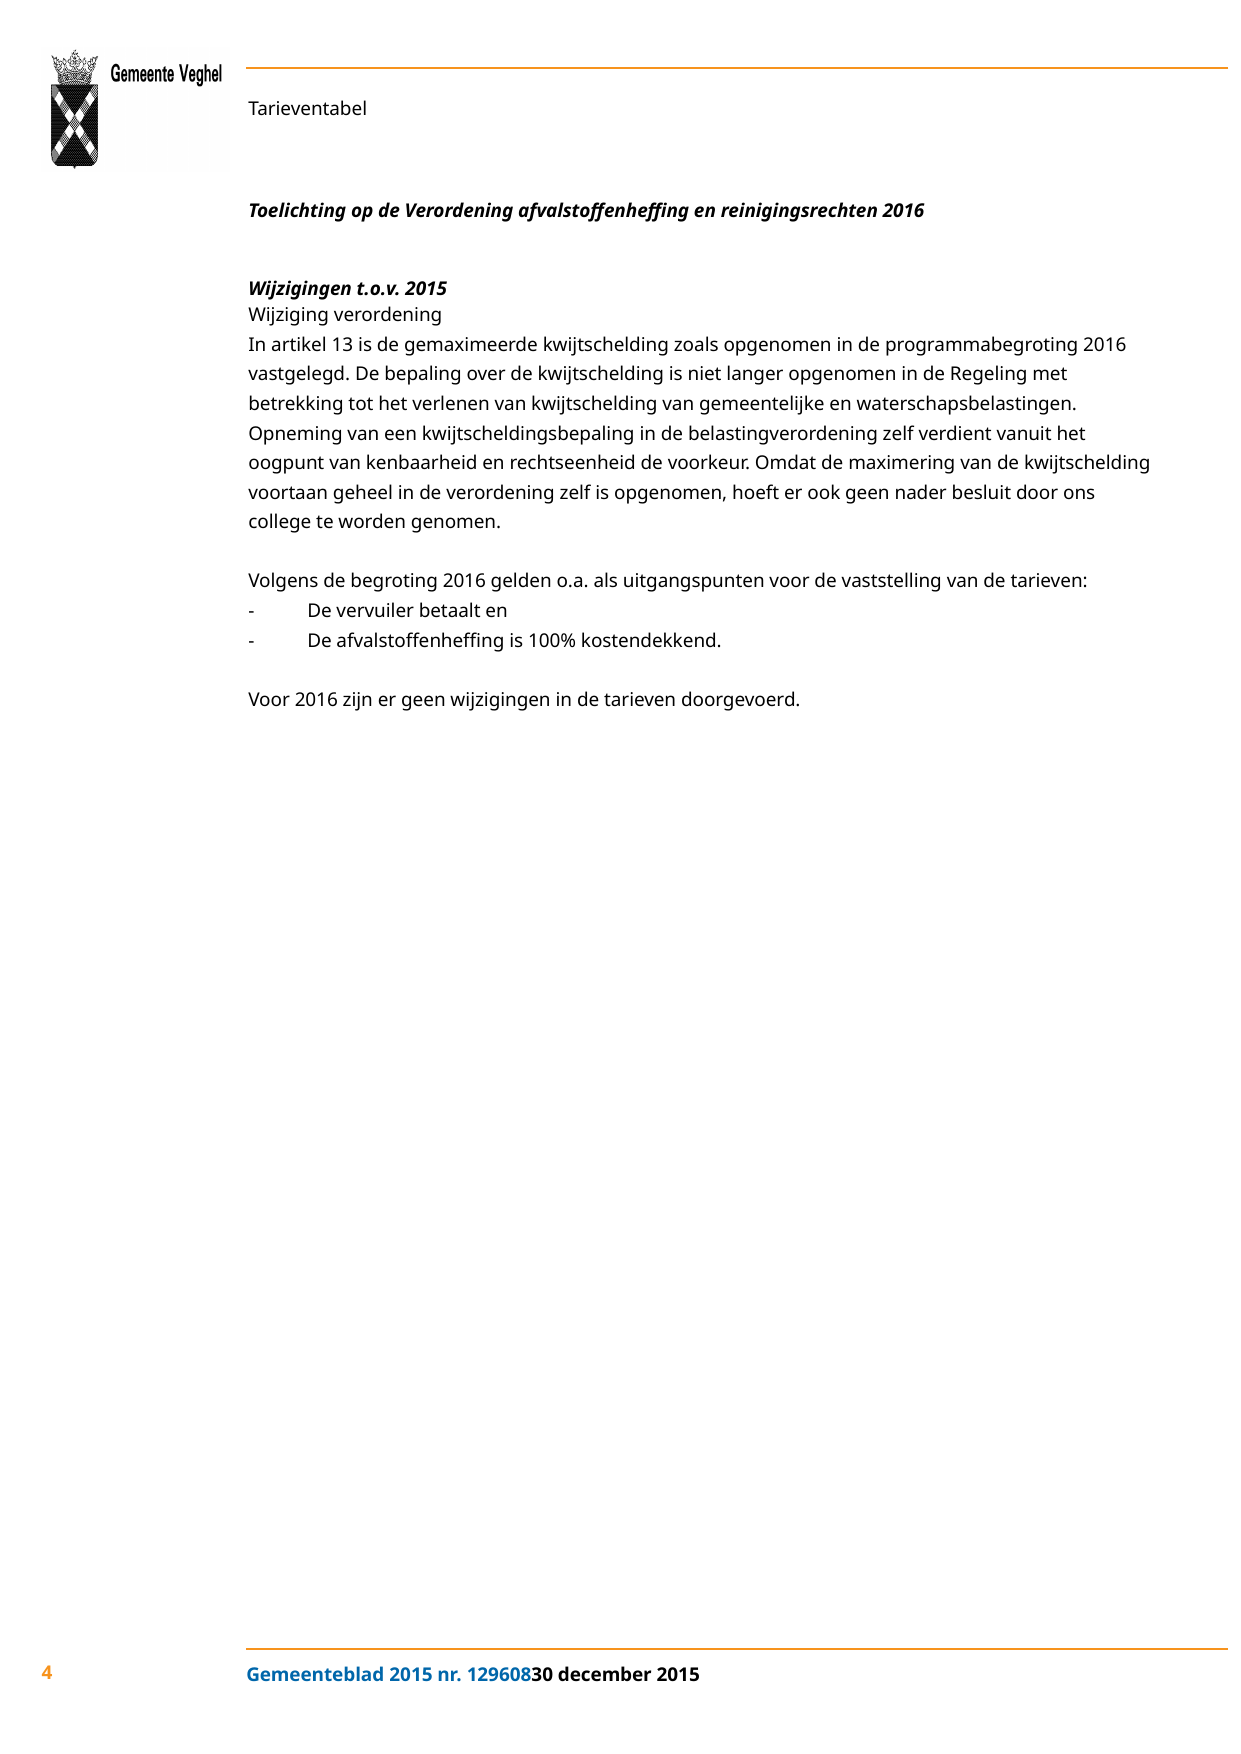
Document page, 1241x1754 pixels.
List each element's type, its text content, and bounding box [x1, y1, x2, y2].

picture [41, 47, 231, 172]
text Voor 2016 zijn er geen wijzigingen in de tarieven doorgevoerd. [248, 686, 1152, 712]
text Wijzigingen t.o.v. 2015 [248, 276, 1152, 301]
text Wijziging verordening [248, 301, 1152, 327]
text Tarieventabel [248, 95, 1152, 121]
text Toelichting op de Verordening afvalstoffenheffing en reinigingsrechten 2016 [248, 197, 1152, 223]
list De afvalstoffenheffing is 100% kostendekkend. [248, 627, 1152, 652]
text Volgens de begroting 2016 gelden o.a. als uitgangspunten voor de vaststelling van de tarieven: [248, 568, 1152, 593]
text In artikel 13 is de gemaximeerde kwijtschelding zoals opgenomen in de programmabegroting 2016 vastgelegd. De bepaling over de kwijtschelding is niet langer opgenomen in de Regeling met betrekking tot het verlenen van kwijtschelding van gemeentelijke en waterschapsbelastingen. Opneming van een kwijtscheldingsbepaling in de belastingverordening zelf verdient vanuit het oogpunt van kenbaarheid en rechtseenheid de voorkeur. Omdat de maximering van de kwijtschelding voortaan geheel in de verordening zelf is opgenomen, hoeft er ook geen nader besluit door ons college te worden genomen. [248, 331, 1152, 534]
list De vervuiler betaalt en [248, 597, 1152, 623]
